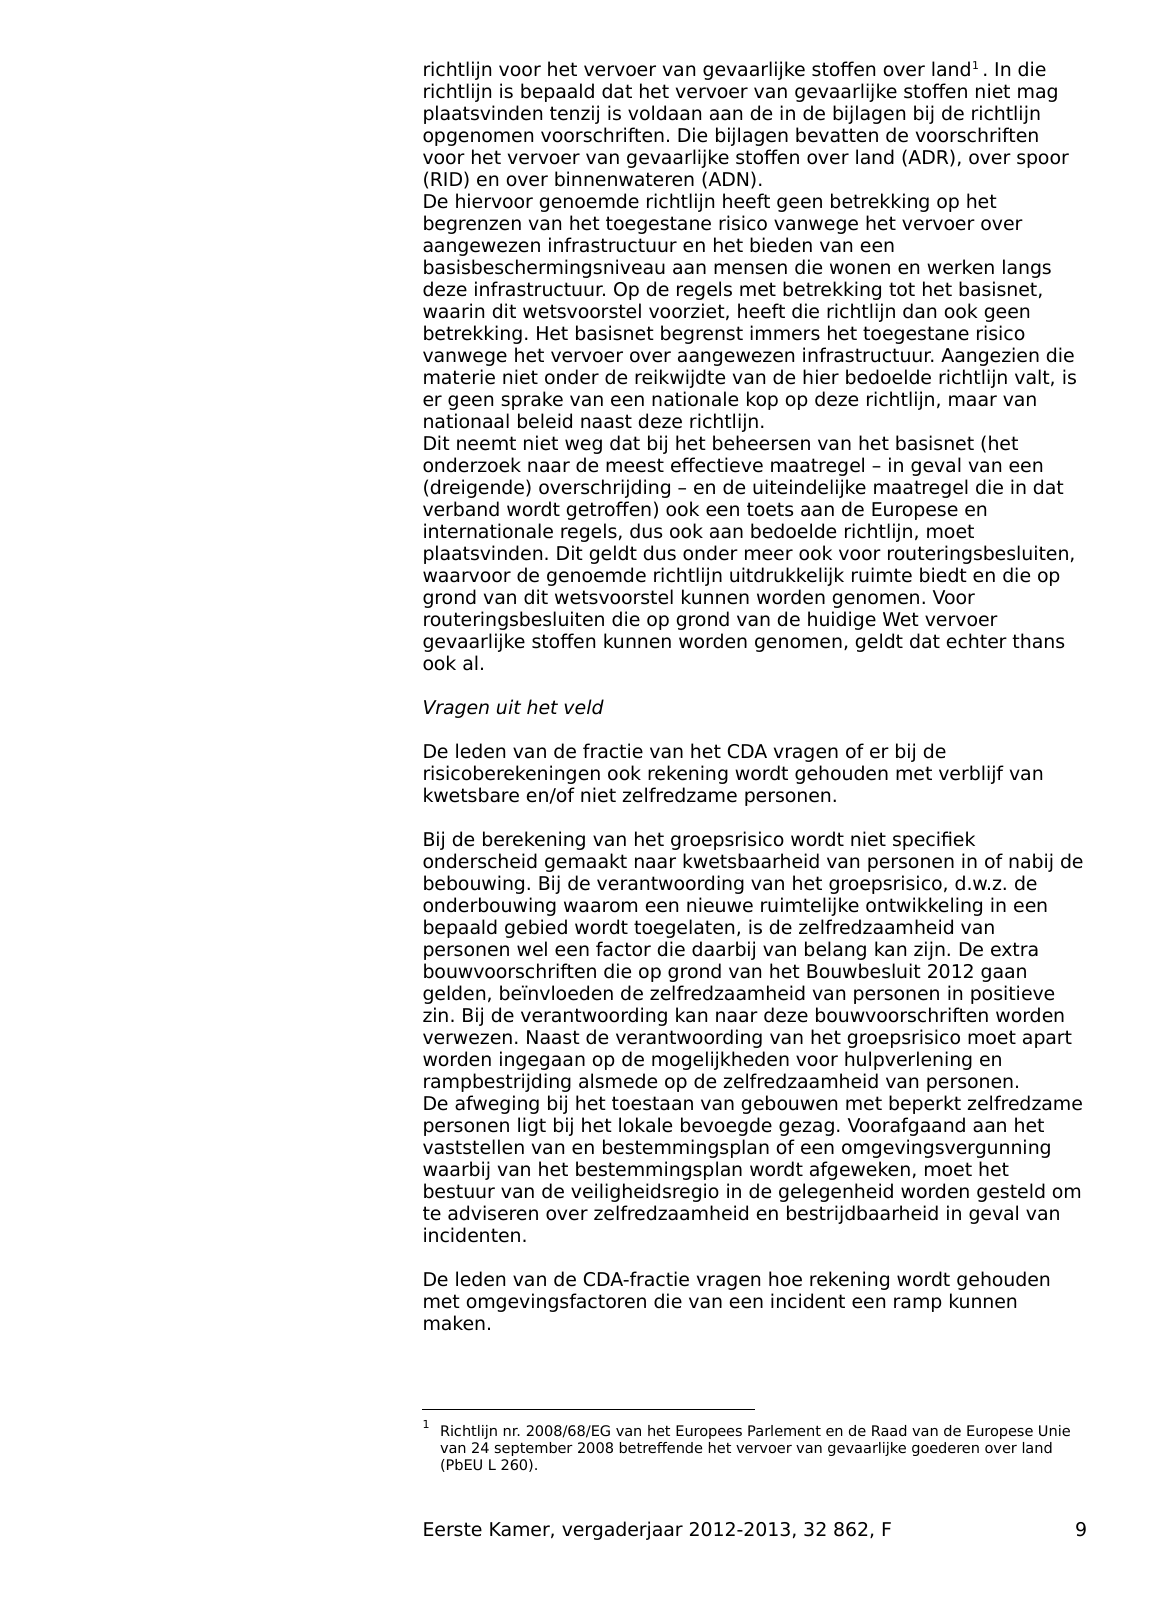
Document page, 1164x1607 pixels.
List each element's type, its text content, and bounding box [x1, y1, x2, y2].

text richtlijn voor het vervoer van gevaarlijke stoffen over land. In die richtlijn is bepaald dat het vervoer van gevaarlijke stoffen niet mag plaatsvinden tenzij is voldaan aan de in de bijlagen bij de richtlijn opgenomen voorschriften. Die bijlagen bevatten de voorschriften voor het vervoer van gevaarlijke stoffen over land (ADR), over spoor (RID) en over binnenwateren (ADN). [422, 59, 1087, 191]
text De hiervoor genoemde richtlijn heeft geen betrekking op het begrenzen van het toegestane risico vanwege het vervoer over aangewezen infrastructuur en het bieden van een basisbeschermingsniveau aan mensen die wonen en werken langs deze infrastructuur. Op de regels met betrekking tot het basisnet, waarin dit wetsvoorstel voorziet, heeft die richtlijn dan ook geen betrekking. Het basisnet begrenst immers het toegestane risico vanwege het vervoer over aangewezen infrastructuur. Aangezien die materie niet onder de reikwijdte van de hier bedoelde richtlijn valt, is er geen sprake van een nationale kop op deze richtlijn, maar van nationaal beleid naast deze richtlijn. [422, 191, 1087, 433]
text De afweging bij het toestaan van gebouwen met beperkt zelfredzame personen ligt bij het lokale bevoegde gezag. Voorafgaand aan het vaststellen van en bestemmingsplan of een omgevingsvergunning waarbij van het bestemmingsplan wordt afgeweken, moet het bestuur van de veiligheidsregio in de gelegenheid worden gesteld om te adviseren over zelfredzaamheid en bestrijdbaarheid in geval van incidenten. [422, 1093, 1087, 1247]
text De leden van de CDA-fractie vragen hoe rekening wordt gehouden met omgevingsfactoren die van een incident een ramp kunnen maken. [422, 1269, 1087, 1335]
text De leden van de fractie van het CDA vragen of er bij de risicoberekeningen ook rekening wordt gehouden met verblijf van kwetsbare en/of niet zelfredzame personen. [422, 741, 1087, 807]
text Dit neemt niet weg dat bij het beheersen van het basisnet (het onderzoek naar de meest effectieve maatregel – in geval van een (dreigende) overschrijding – en de uiteindelijke maatregel die in dat verband wordt getroffen) ook een toets aan de Europese en internationale regels, dus ook aan bedoelde richtlijn, moet plaatsvinden. Dit geldt dus onder meer ook voor routeringsbesluiten, waarvoor de genoemde richtlijn uitdrukkelijk ruimte biedt en die op grond van dit wetsvoorstel kunnen worden genomen. Voor routeringsbesluiten die op grond van de huidige Wet vervoer gevaarlijke stoffen kunnen worden genomen, geldt dat echter thans ook al. [422, 433, 1087, 674]
subtitle Vragen uit het veld [422, 697, 1087, 719]
text Richtlijn nr. 2008/68/EG van het Europees Parlement en de Raad van de Europese Unie van 24 september 2008 betreffende het vervoer van gevaarlijke goederen over land (PbEU L 260). [422, 1418, 1087, 1474]
text Bij de berekening van het groepsrisico wordt niet specifiek onderscheid gemaakt naar kwetsbaarheid van personen in of nabij de bebouwing. Bij de verantwoording van het groepsrisico, d.w.z. de onderbouwing waarom een nieuwe ruimtelijke ontwikkeling in een bepaald gebied wordt toegelaten, is de zelfredzaamheid van personen wel een factor die daarbij van belang kan zijn. De extra bouwvoorschriften die op grond van het Bouwbesluit 2012 gaan gelden, beïnvloeden de zelfredzaamheid van personen in positieve zin. Bij de verantwoording kan naar deze bouwvoorschriften worden verwezen. Naast de verantwoording van het groepsrisico moet apart worden ingegaan op de mogelijkheden voor hulpverlening en rampbestrijding alsmede op de zelfredzaamheid van personen. [422, 829, 1087, 1093]
